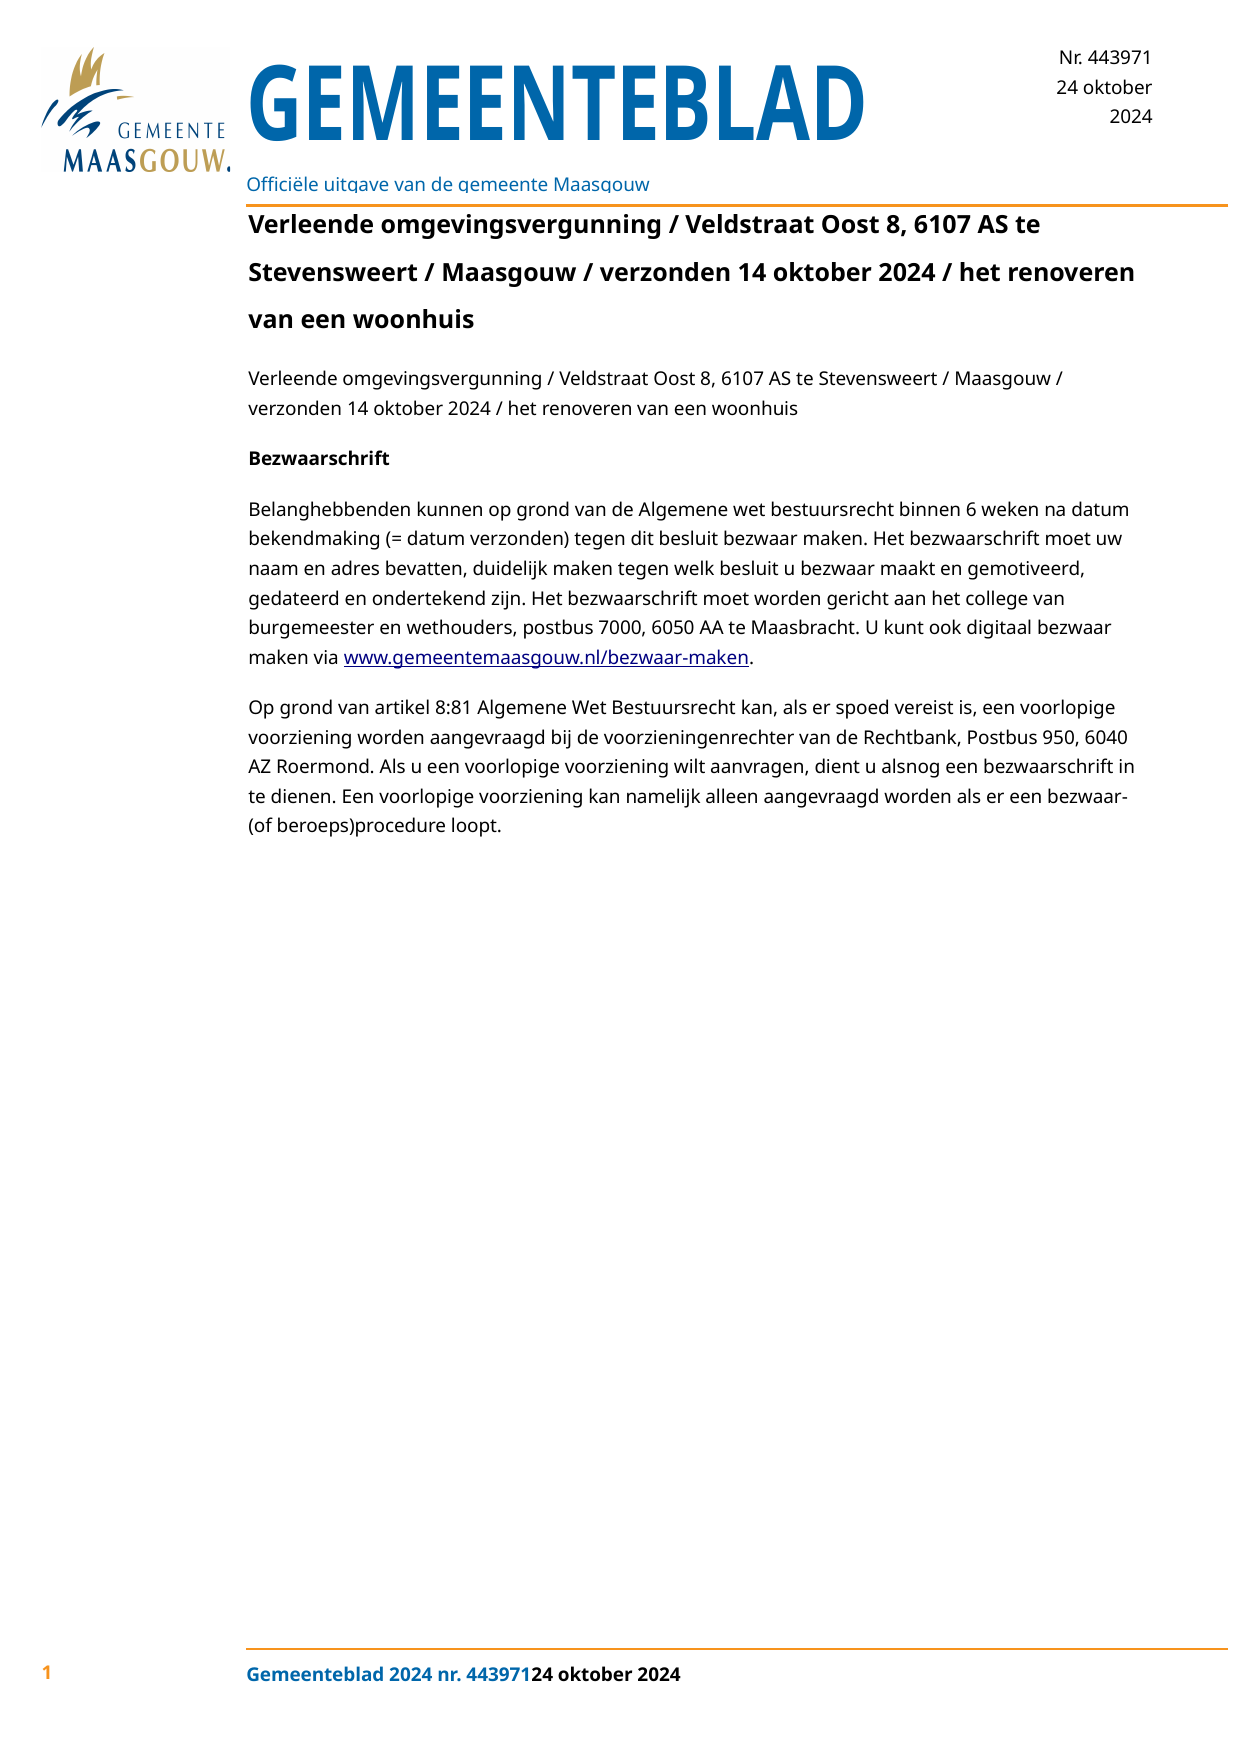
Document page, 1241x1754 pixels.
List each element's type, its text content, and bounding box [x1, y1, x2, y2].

text Belanghebbenden kunnen op grond van de Algemene wet bestuursrecht binnen 6 weken na datum bekendmaking (= datum verzonden) tegen dit besluit bezwaar maken. Het bezwaarschrift moet uw naam en adres bevatten, duidelijk maken tegen welk besluit u bezwaar maakt en gemotiveerd, gedateerd en ondertekend zijn. Het bezwaarschrift moet worden gericht aan het college van burgemeester en wethouders, postbus 7000, 6050 AA te Maasbracht. U kunt ook digitaal bezwaar maken via www.gemeentemaasgouw.nl/bezwaar-maken. [248, 496, 1152, 669]
text Op grond van artikel 8:81 Algemene Wet Bestuursrecht kan, als er spoed vereist is, een voorlopige voorziening worden aangevraagd bij de voorzieningenrechter van de Rechtbank, Postbus 950, 6040 AZ Roermond. Als u een voorlopige voorziening wilt aanvragen, dient u alsnog een bezwaarschrift in te dienen. Een voorlopige voorziening kan namelijk alleen aangevraagd worden als er een bezwaar- (of beroeps)procedure loopt. [248, 694, 1152, 838]
text Verleende omgevingsvergunning / Veldstraat Oost 8, 6107 AS te Stevensweert / Maasgouw / verzonden 14 oktober 2024 / het renoveren van een woonhuis [248, 207, 1152, 336]
picture [41, 47, 231, 172]
text Bezwaarschrift [248, 446, 1152, 471]
text Verleende omgevingsvergunning / Veldstraat Oost 8, 6107 AS te Stevensweert / Maasgouw / verzonden 14 oktober 2024 / het renoveren van een woonhuis [248, 366, 1152, 421]
